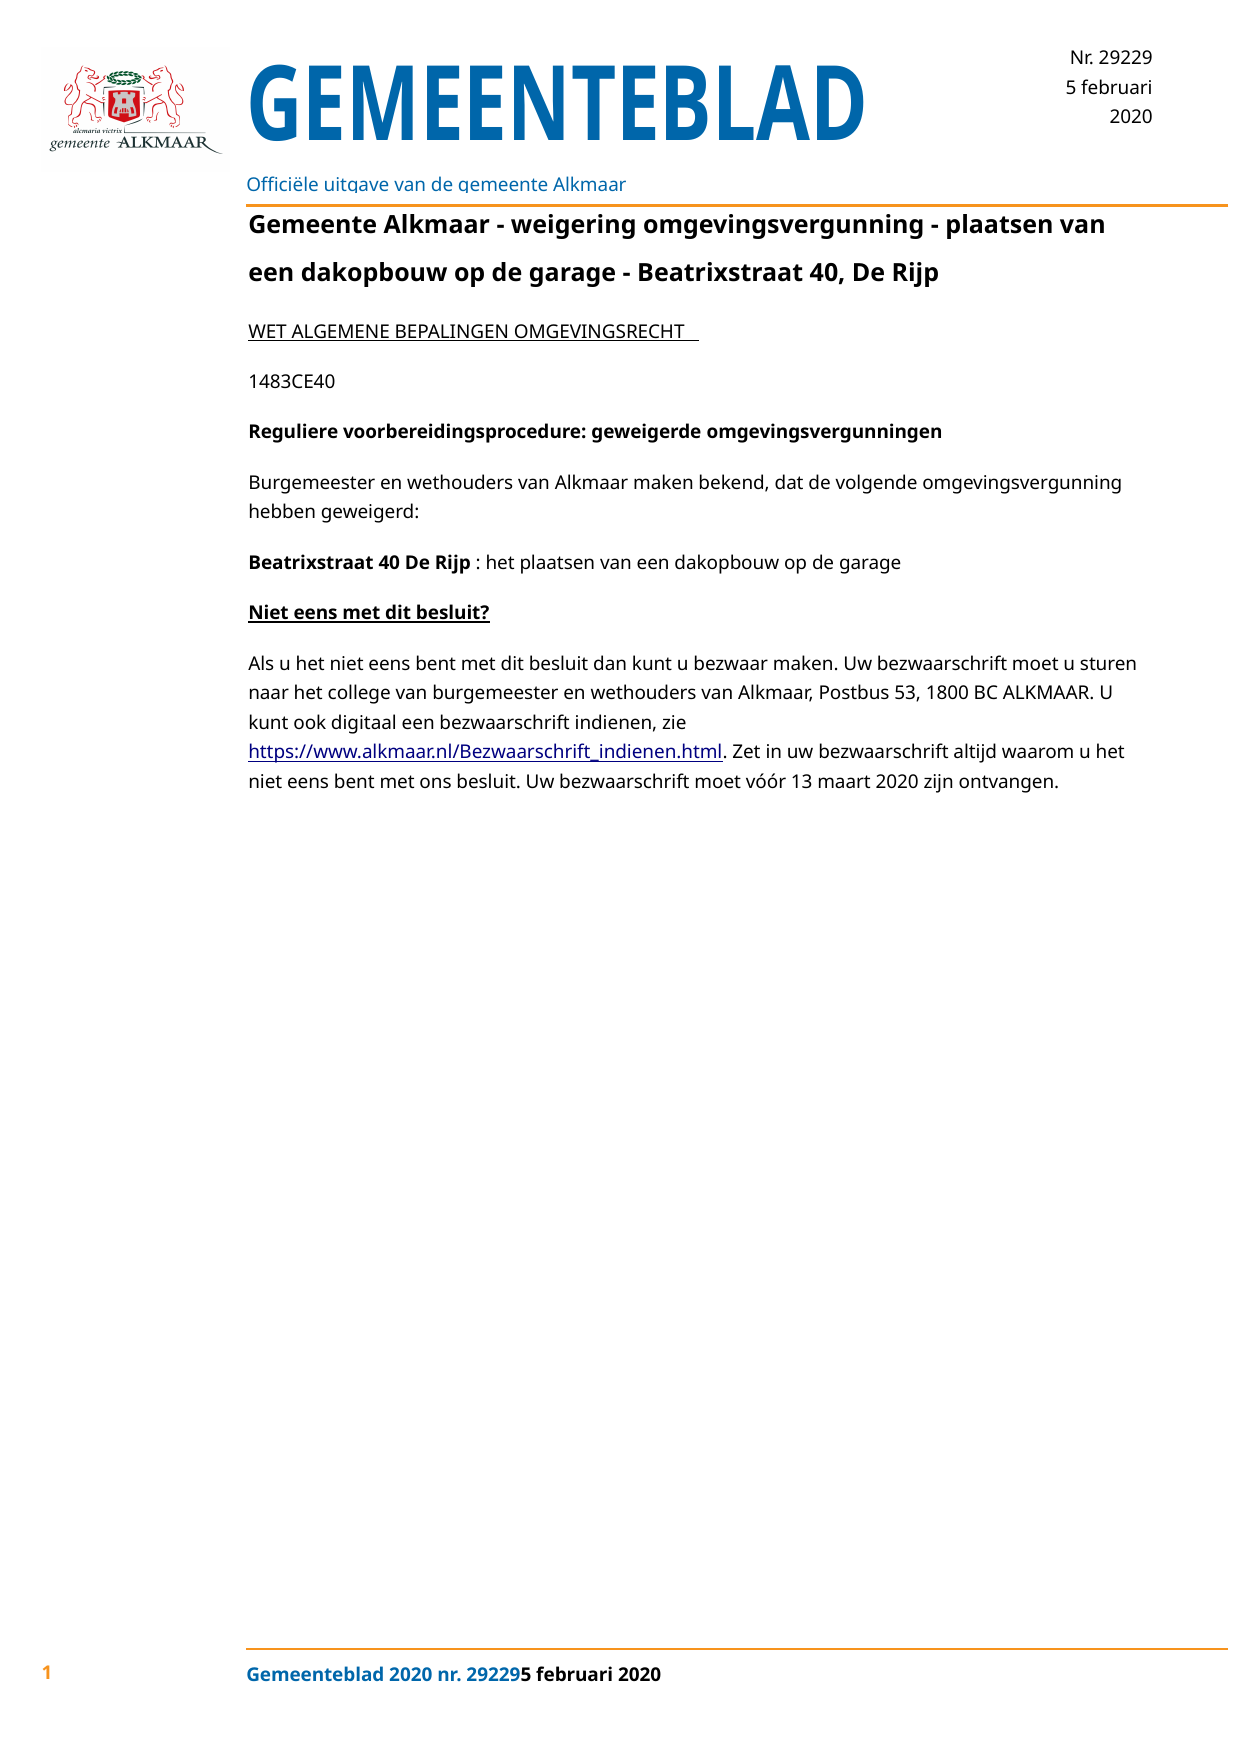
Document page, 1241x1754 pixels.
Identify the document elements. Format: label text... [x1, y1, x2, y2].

text Als u het niet eens bent met dit besluit dan kunt u bezwaar maken. Uw bezwaarschrift moet u sturen naar het college van burgemeester en wethouders van Alkmaar, Postbus 53, 1800 BC ALKMAAR. U kunt ook digitaal een bezwaarschrift indienen, zie https://www.alkmaar.nl/Bezwaarschrift_indienen.html. Zet in uw bezwaarschrift altijd waarom u het niet eens bent met ons besluit. Uw bezwaarschrift moet vóór 13 maart 2020 zijn ontvangen. [248, 650, 1152, 794]
text WET ALGEMENE BEPALINGEN OMGEVINGSRECHT [248, 318, 1152, 344]
text Niet eens met dit besluit? [248, 599, 1152, 625]
text Beatrixstraat 40 De Rijp : het plaatsen van een dakopbouw op de garage [248, 549, 1152, 575]
text 1483CE40 [248, 368, 1152, 394]
text Reguliere voorbereidingsprocedure: geweigerde omgevingsvergunningen [248, 419, 1152, 444]
text Burgemeester en wethouders van Alkmaar maken bekend, dat de volgende omgevingsvergunning hebben geweigerd: [248, 469, 1152, 524]
picture [41, 47, 231, 172]
text Gemeente Alkmaar - weigering omgevingsvergunning - plaatsen van een dakopbouw op de garage - Beatrixstraat 40, De Rijp [248, 207, 1152, 288]
